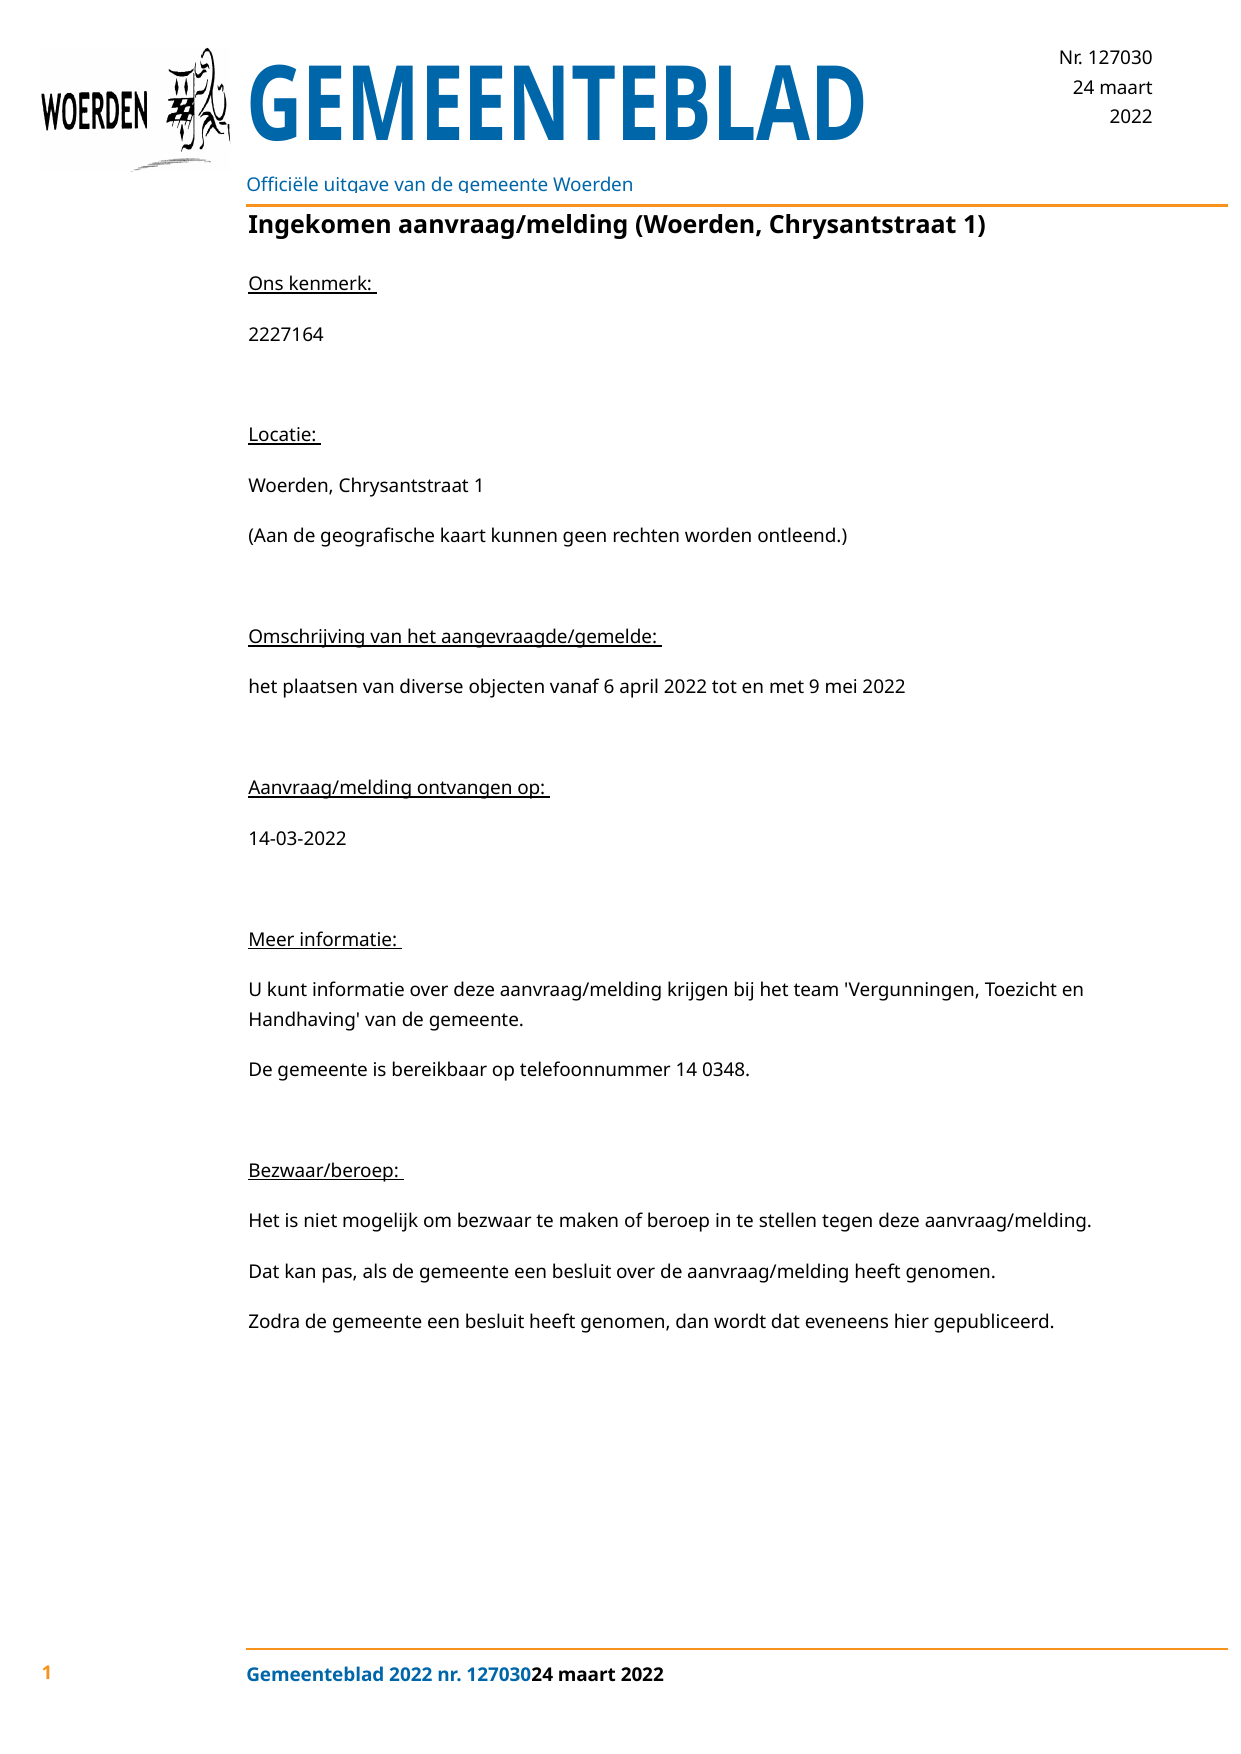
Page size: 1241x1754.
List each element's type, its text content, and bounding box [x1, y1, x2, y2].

text Zodra de gemeente een besluit heeft genomen, dan wordt dat eveneens hier gepubliceerd. [248, 1308, 1152, 1334]
text Locatie: [248, 422, 1152, 447]
text Ingekomen aanvraag/melding (Woerden, Chrysantstraat 1) [248, 207, 1152, 241]
text Aanvraag/melding ontvangen op: [248, 774, 1152, 800]
text Dat kan pas, als de gemeente een besluit over de aanvraag/melding heeft genomen. [248, 1258, 1152, 1283]
picture [41, 47, 231, 172]
text (Aan de geografische kaart kunnen geen rechten worden ontleend.) [248, 522, 1152, 548]
text De gemeente is bereikbaar op telefoonnummer 14 0348. [248, 1056, 1152, 1082]
text Meer informatie: [248, 926, 1152, 951]
text Het is niet mogelijk om bezwaar te maken of beroep in te stellen tegen deze aanvraag/melding. [248, 1207, 1152, 1233]
text 2227164 [248, 321, 1152, 346]
text 14-03-2022 [248, 825, 1152, 851]
text U kunt informatie over deze aanvraag/melding krijgen bij het team 'Vergunningen, Toezicht en Handhaving' van de gemeente. [248, 976, 1152, 1031]
text Woerden, Chrysantstraat 1 [248, 472, 1152, 498]
text het plaatsen van diverse objecten vanaf 6 april 2022 tot en met 9 mei 2022 [248, 674, 1152, 699]
text Omschrijving van het aangevraagde/gemelde: [248, 623, 1152, 649]
text Bezwaar/beroep: [248, 1157, 1152, 1183]
text Ons kenmerk: [248, 270, 1152, 296]
